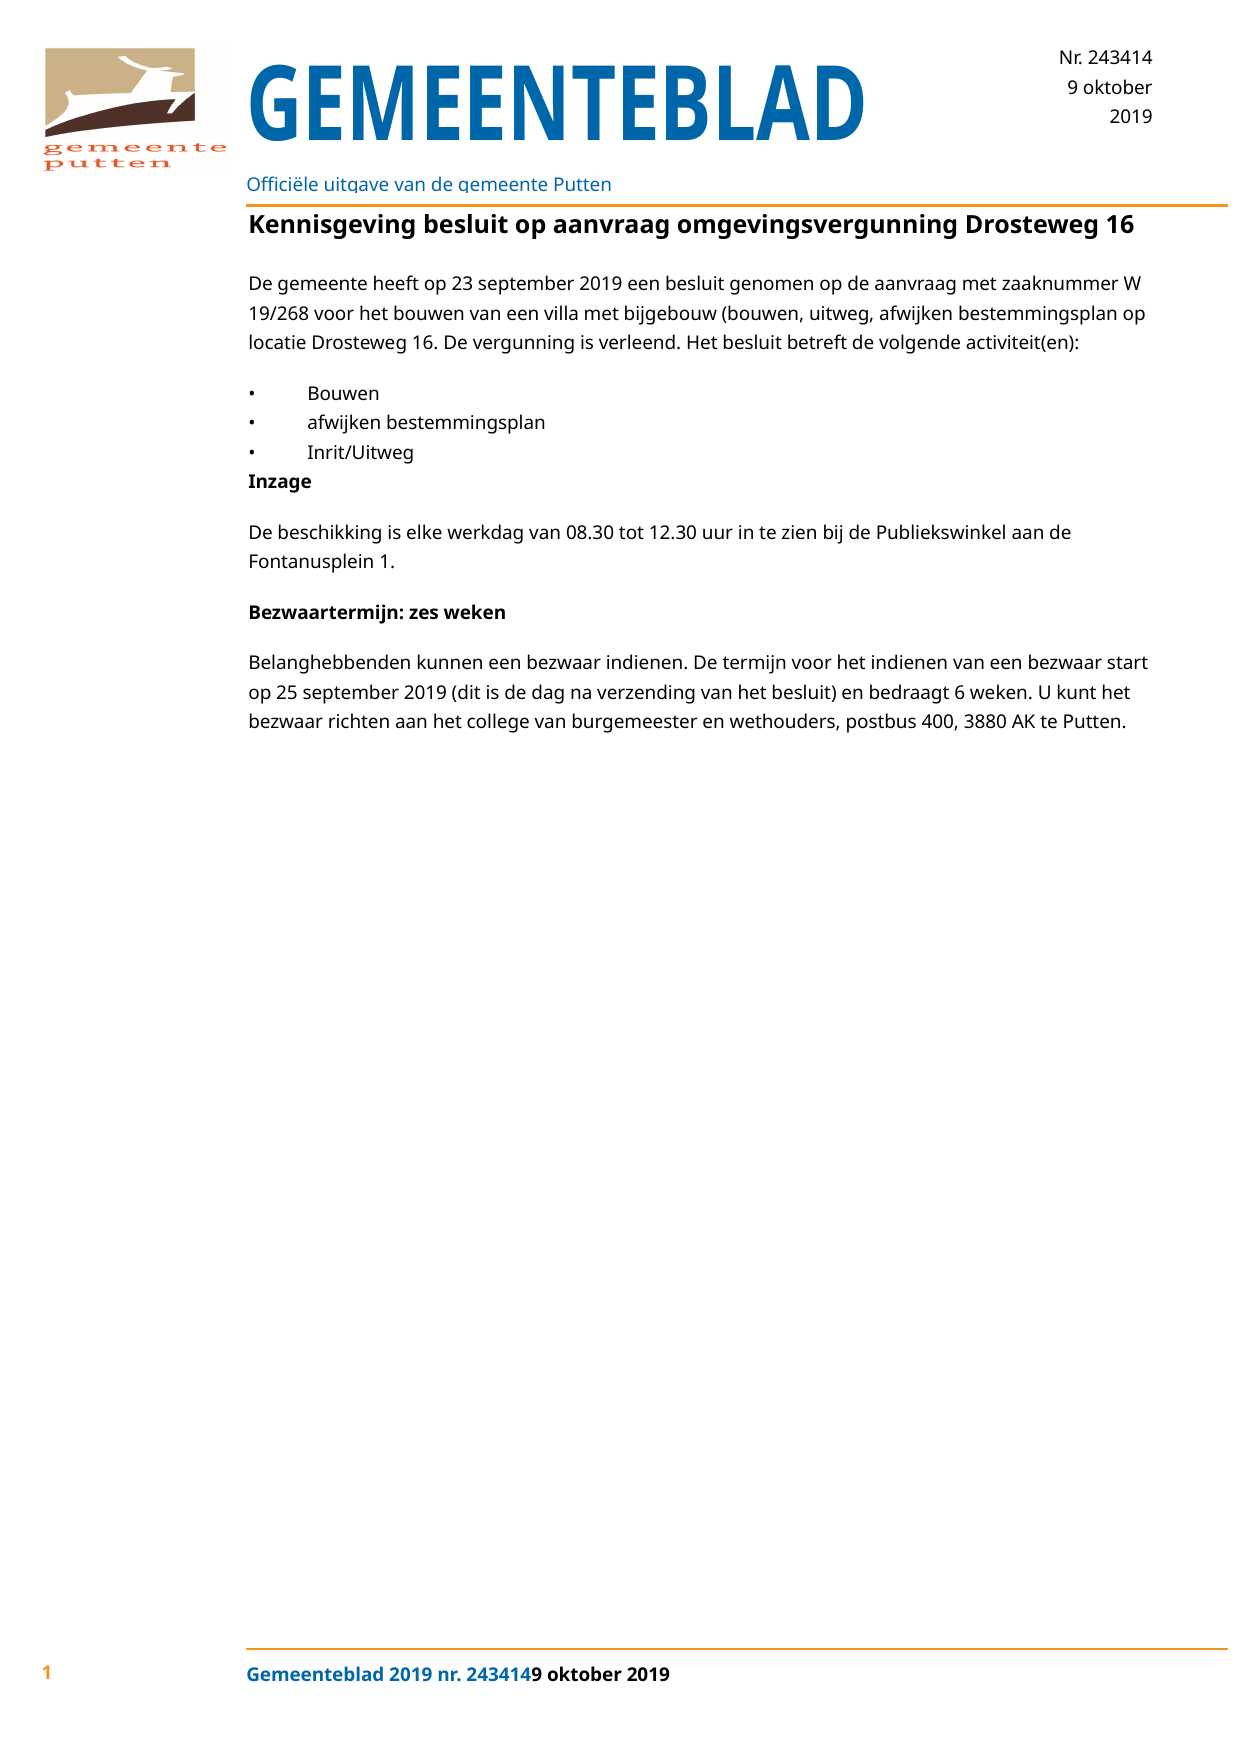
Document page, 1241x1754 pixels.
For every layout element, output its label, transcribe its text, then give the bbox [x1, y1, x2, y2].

text Belanghebbenden kunnen een bezwaar indienen. De termijn voor het indienen van een bezwaar start op 25 september 2019 (dit is de dag na verzending van het besluit) en bedraagt 6 weken. U kunt het bezwaar richten aan het college van burgemeester en wethouders, postbus 400, 3880 AK te Putten. [248, 649, 1152, 734]
list Inrit/Uitweg [248, 439, 1152, 465]
text De beschikking is elke werkdag van 08.30 tot 12.30 uur in te zien bij de Publiekswinkel aan de Fontanusplein 1. [248, 519, 1152, 574]
text Bezwaartermijn: zes weken [248, 599, 1152, 625]
text Inzage [248, 469, 1152, 494]
list Bouwen [248, 380, 1152, 406]
text De gemeente heeft op 23 september 2019 een besluit genomen op de aanvraag met zaaknummer W 19/268 voor het bouwen van een villa met bijgebouw (bouwen, uitweg, afwijken bestemmingsplan op locatie Drosteweg 16. De vergunning is verleend. Het besluit betreft de volgende activiteit(en): [248, 270, 1152, 355]
picture [41, 47, 231, 172]
text Kennisgeving besluit op aanvraag omgevingsvergunning Drosteweg 16 [248, 207, 1152, 241]
list afwijken bestemmingsplan [248, 409, 1152, 435]
